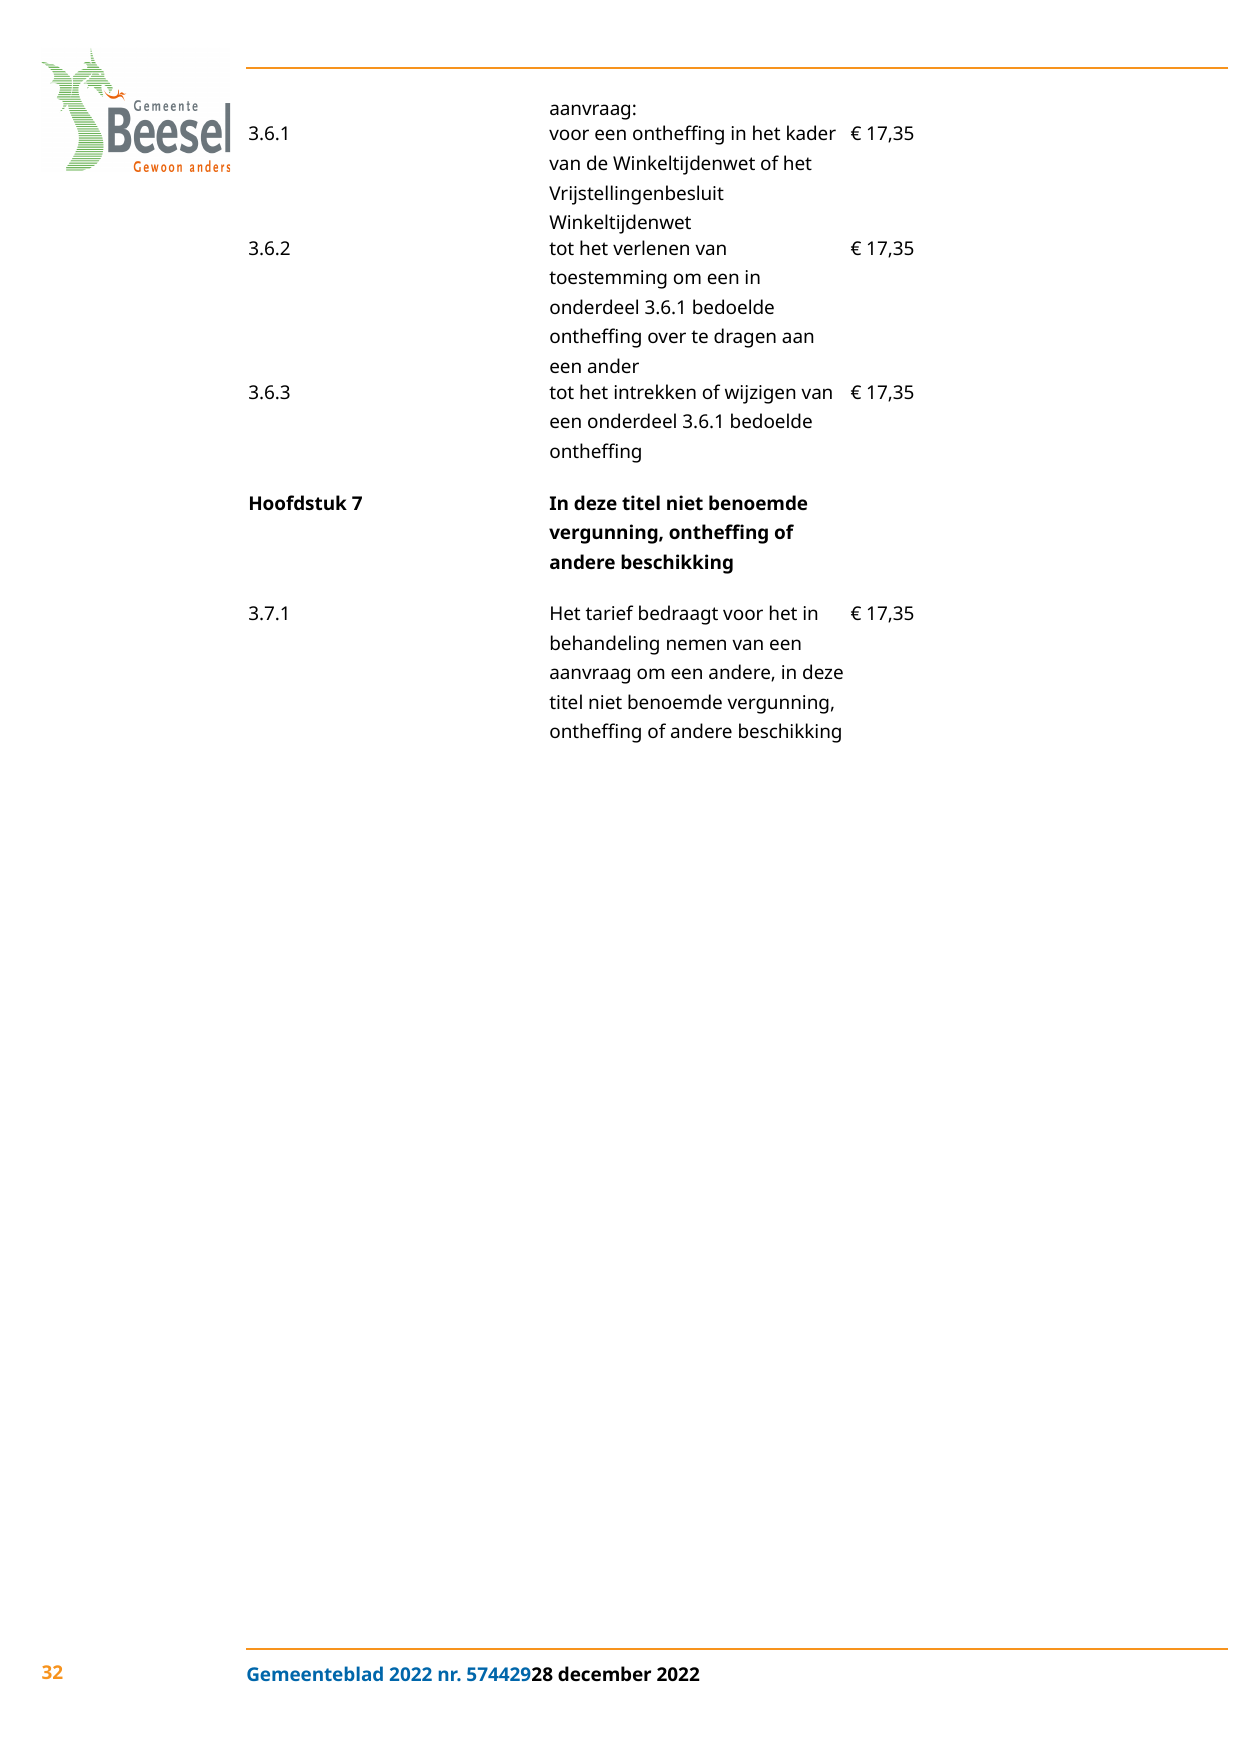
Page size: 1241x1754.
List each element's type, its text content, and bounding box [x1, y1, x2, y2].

table_cell [248, 464, 549, 490]
table_cell In deze titel niet benoemde vergunning, ontheffing of andere beschikking [549, 490, 850, 574]
table_cell € 17,35 [850, 379, 1152, 464]
table_cell [549, 575, 850, 600]
table_cell 3.6.1 [248, 121, 549, 235]
table_cell [248, 575, 549, 600]
table_cell 3.7.1 [248, 600, 549, 744]
table_cell € 17,35 [850, 600, 1152, 744]
table_cell tot het intrekken of wijzigen van een onderdeel 3.6.1 bedoelde ontheffing [549, 379, 850, 464]
table_cell [549, 464, 850, 490]
table_cell [850, 575, 1152, 600]
table_cell 3.6.2 [248, 235, 549, 379]
table_cell Het tarief bedraagt voor het in behandeling nemen van een aanvraag om een andere, in deze titel niet benoemde vergunning, ontheffing of andere beschikking [549, 600, 850, 744]
table_cell [850, 464, 1152, 490]
table_cell tot het verlenen van toestemming om een in onderdeel 3.6.1 bedoelde ontheffing over te dragen aan een ander [549, 235, 850, 379]
table_cell € 17,35 [850, 121, 1152, 235]
table_cell [850, 490, 1152, 574]
table_cell [850, 95, 1152, 121]
table_cell 3.6.3 [248, 379, 549, 464]
table_cell aanvraag: [549, 95, 850, 121]
table_cell voor een ontheffing in het kader van de Winkeltijdenwet of het Vrijstellingenbesluit Winkeltijdenwet [549, 121, 850, 235]
table_cell Hoofdstuk 7 [248, 490, 549, 574]
table_cell € 17,35 [850, 235, 1152, 379]
table_cell [248, 95, 549, 121]
picture [41, 47, 231, 172]
